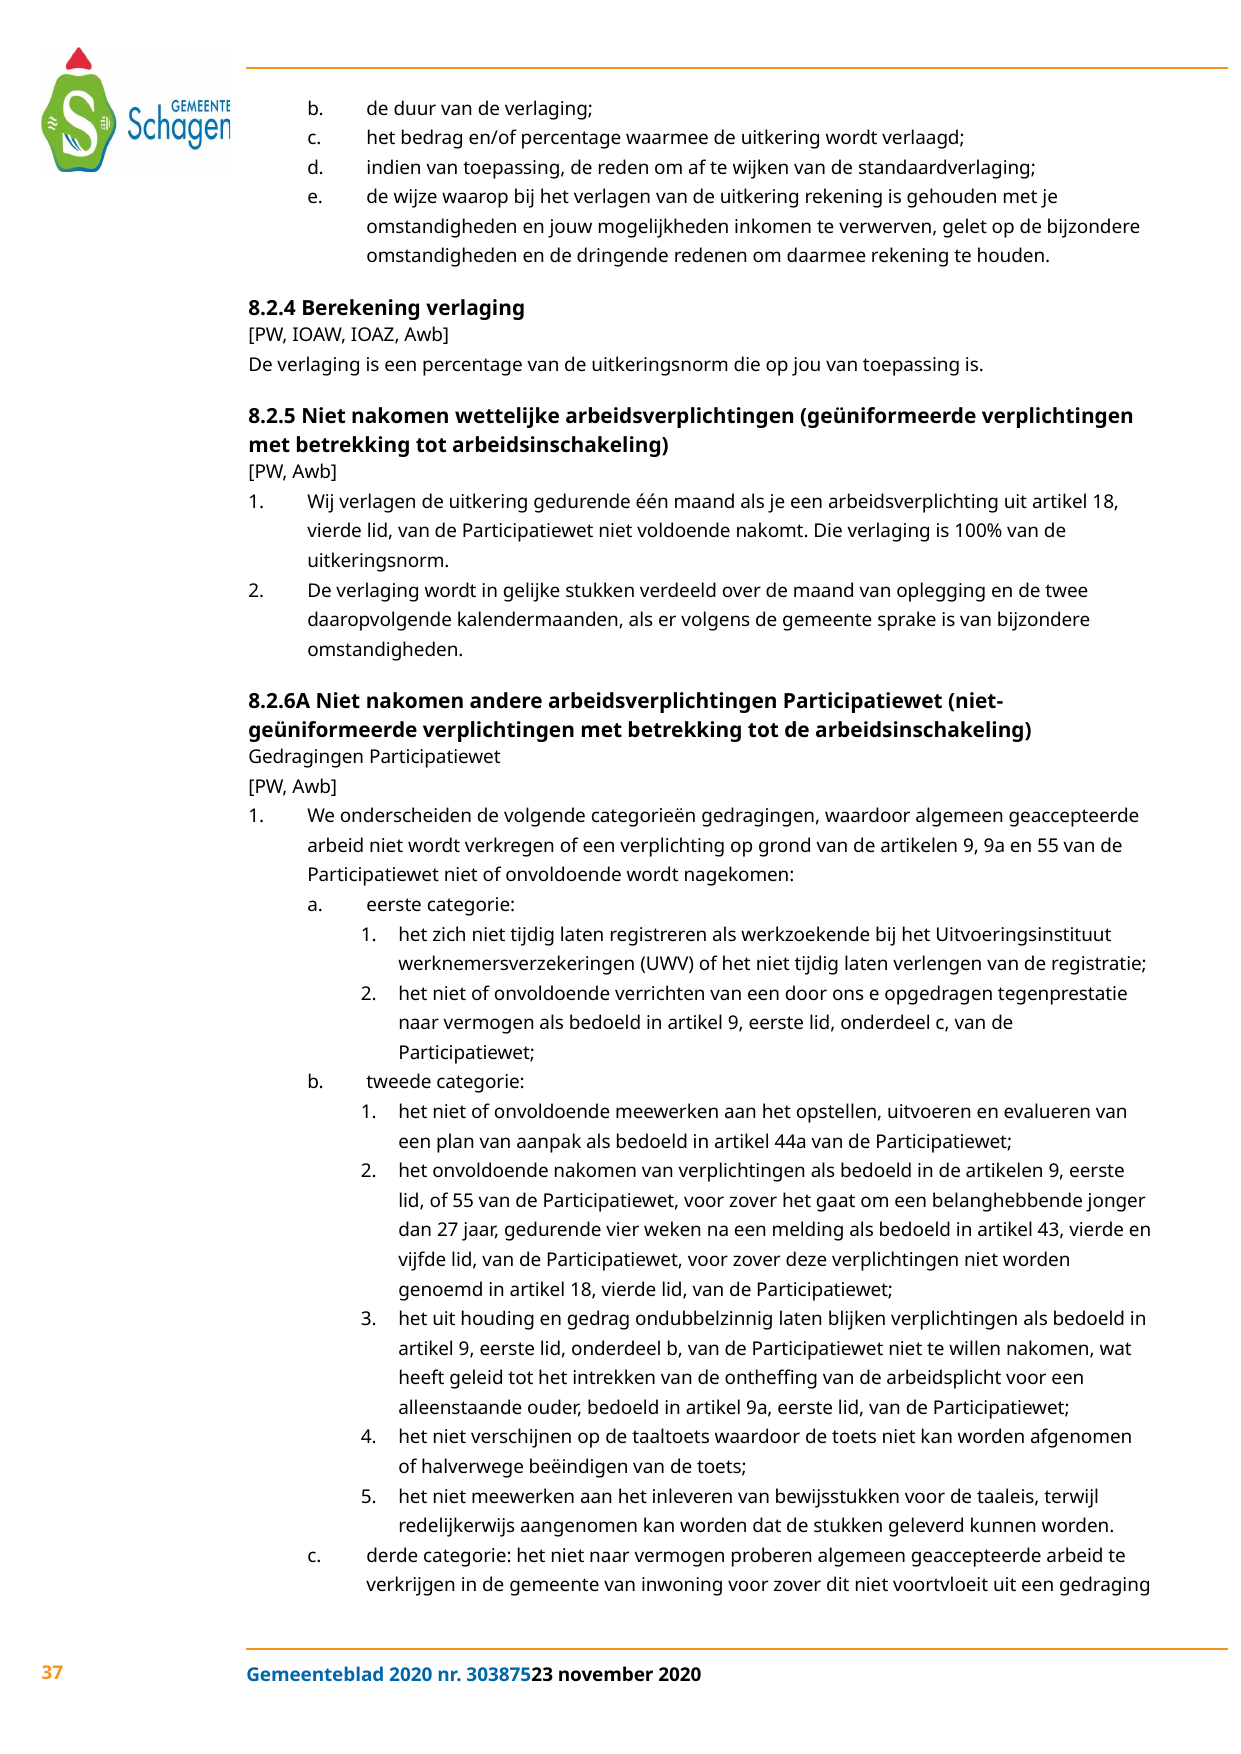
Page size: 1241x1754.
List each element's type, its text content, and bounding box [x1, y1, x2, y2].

list het niet verschijnen op de taaltoets waardoor de toets niet kan worden afgenomen of halverwege beëindigen van de toets; [361, 1424, 1152, 1479]
list het niet of onvoldoende meewerken aan het opstellen, uitvoeren en evalueren van een plan van aanpak als bedoeld in artikel 44a van de Participatiewet; [361, 1098, 1152, 1153]
list het uit houding en gedrag ondubbelzinnig laten blijken verplichtingen als bedoeld in artikel 9, eerste lid, onderdeel b, van de Participatiewet niet te willen nakomen, wat heeft geleid tot het intrekken van de ontheffing van de arbeidsplicht voor een alleenstaande ouder, bedoeld in artikel 9a, eerste lid, van de Participatiewet; [361, 1305, 1152, 1420]
picture [41, 47, 231, 172]
text De verlaging is een percentage van de uitkeringsnorm die op jou van toepassing is. [248, 351, 1152, 377]
text Gedragingen Participatiewet [248, 743, 1152, 769]
list We onderscheiden de volgende categorieën gedragingen, waardoor algemeen geaccepteerde arbeid niet wordt verkregen of een verplichting op grond van de artikelen 9, 9a en 55 van de Participatiewet niet of onvoldoende wordt nagekomen: [248, 802, 1152, 887]
list het niet meewerken aan het inleveren van bewijsstukken voor de taaleis, terwijl redelijkerwijs aangenomen kan worden dat de stukken geleverd kunnen worden. [361, 1483, 1152, 1538]
text 8.2.5 Niet nakomen wettelijke arbeidsverplichtingen (geüniformeerde verplichtingen met betrekking tot arbeidsinschakeling) [248, 402, 1152, 458]
list tweede categorie: [307, 1069, 1152, 1094]
text [PW, Awb] [248, 773, 1152, 798]
list het niet of onvoldoende verrichten van een door ons e opgedragen tegenprestatie naar vermogen als bedoeld in artikel 9, eerste lid, onderdeel c, van de Participatiewet; [361, 980, 1152, 1065]
text [PW, IOAW, IOAZ, Awb] [248, 322, 1152, 347]
list het zich niet tijdig laten registreren als werkzoekende bij het Uitvoeringsinstituut werknemersverzekeringen (UWV) of het niet tijdig laten verlengen van de registratie; [361, 921, 1152, 976]
list Wij verlagen de uitkering gedurende één maand als je een arbeidsverplichting uit artikel 18, vierde lid, van de Participatiewet niet voldoende nakomt. Die verlaging is 100% van de uitkeringsnorm. [248, 488, 1152, 573]
text 8.2.6A Niet nakomen andere arbeidsverplichtingen Participatiewet (niet- geüniformeerde verplichtingen met betrekking tot de arbeidsinschakeling) [248, 686, 1152, 743]
list het bedrag en/of percentage waarmee de uitkering wordt verlaagd; [307, 124, 1152, 150]
list derde categorie: het niet naar vermogen proberen algemeen geaccepteerde arbeid te verkrijgen in de gemeente van inwoning voor zover dit niet voortvloeit uit een gedraging [307, 1542, 1152, 1597]
text 8.2.4 Berekening verlaging [248, 293, 1152, 322]
list de wijze waarop bij het verlagen van de uitkering rekening is gehouden met je omstandigheden en jouw mogelijkheden inkomen te verwerven, gelet op de bijzondere omstandigheden en de dringende redenen om daarmee rekening te houden. [307, 183, 1152, 268]
list De verlaging wordt in gelijke stukken verdeeld over de maand van oplegging en de twee daaropvolgende kalendermaanden, als er volgens de gemeente sprake is van bijzondere omstandigheden. [248, 577, 1152, 662]
list indien van toepassing, de reden om af te wijken van de standaardverlaging; [307, 154, 1152, 180]
list de duur van de verlaging; [307, 95, 1152, 121]
text [PW, Awb] [248, 458, 1152, 484]
list eerste categorie: [307, 891, 1152, 917]
list het onvoldoende nakomen van verplichtingen als bedoeld in de artikelen 9, eerste lid, of 55 van de Participatiewet, voor zover het gaat om een belanghebbende jonger dan 27 jaar, gedurende vier weken na een melding als bedoeld in artikel 43, vierde en vijfde lid, van de Participatiewet, voor zover deze verplichtingen niet worden genoemd in artikel 18, vierde lid, van de Participatiewet; [361, 1157, 1152, 1301]
